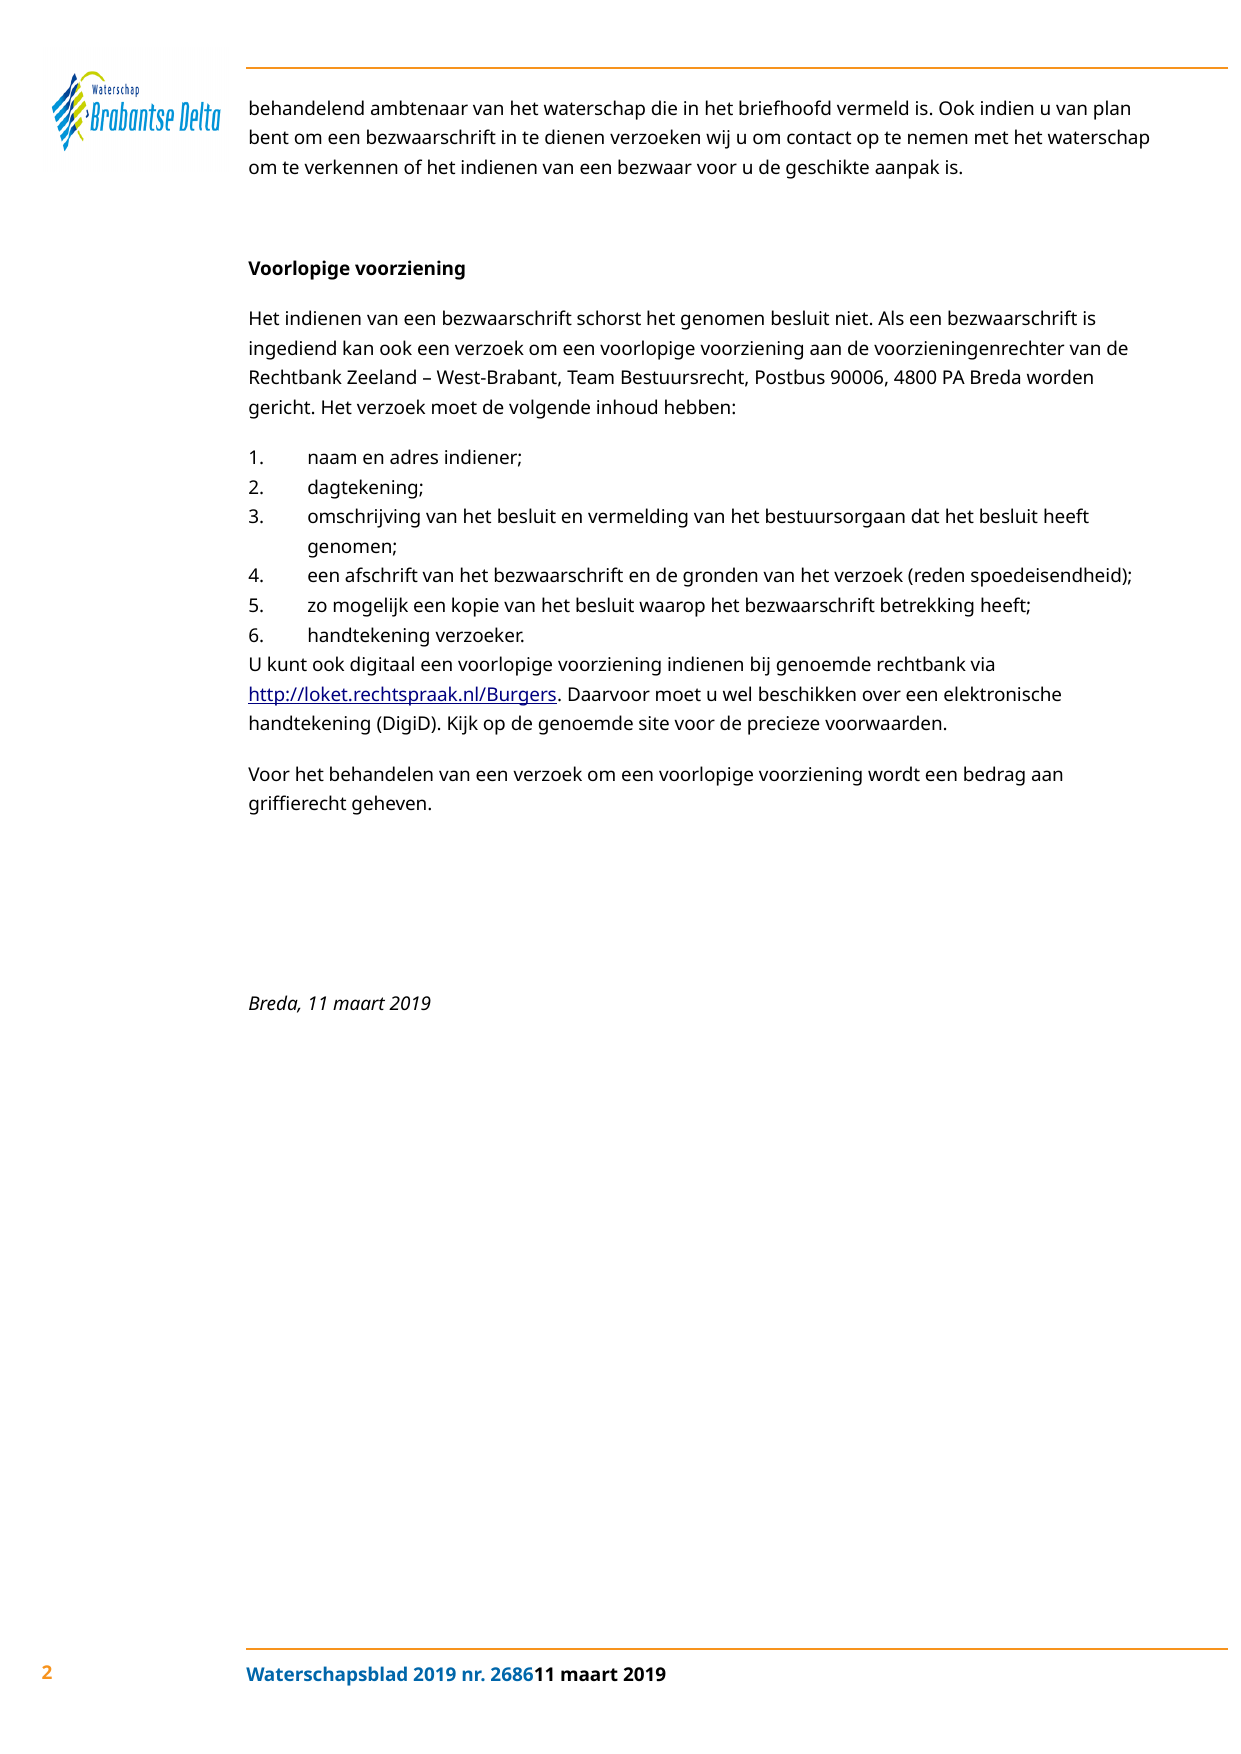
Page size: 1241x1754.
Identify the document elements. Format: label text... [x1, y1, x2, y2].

list omschrijving van het besluit en vermelding van het bestuursorgaan dat het besluit heeft genomen; [248, 503, 1152, 559]
text Voor het behandelen van een verzoek om een voorlopige voorziening wordt een bedrag aan griffierecht geheven. [248, 761, 1152, 816]
text behandelend ambtenaar van het waterschap die in het briefhoofd vermeld is. Ook indien u van plan bent om een bezwaarschrift in te dienen verzoeken wij u om contact op te nemen met het waterschap om te verkennen of het indienen van een bezwaar voor u de geschikte aanpak is. [248, 95, 1152, 180]
list naam en adres indiener; [248, 444, 1152, 470]
text U kunt ook digitaal een voorlopige voorziening indienen bij genoemde rechtbank via http://loket.rechtspraak.nl/Burgers. Daarvoor moet u wel beschikken over een elektronische handtekening (DigiD). Kijk op de genoemde site voor de precieze voorwaarden. [248, 651, 1152, 736]
text Voorlopige voorziening [248, 255, 1152, 281]
text Het indienen van een bezwaarschrift schorst het genomen besluit niet. Als een bezwaarschrift is ingediend kan ook een verzoek om een voorlopige voorziening aan de voorzieningenrechter van de Rechtbank Zeeland – West-Brabant, Team Bestuursrecht, Postbus 90006, 4800 PA Breda worden gericht. Het verzoek moet de volgende inhoud hebben: [248, 305, 1152, 420]
list een afschrift van het bezwaarschrift en de gronden van het verzoek (reden spoedeisendheid); [248, 563, 1152, 588]
list zo mogelijk een kopie van het besluit waarop het bezwaarschrift betrekking heeft; [248, 592, 1152, 618]
text Breda, 11 maart 2019 [248, 990, 1152, 1015]
list handtekening verzoeker. [248, 622, 1152, 648]
picture [41, 47, 231, 172]
list dagtekening; [248, 474, 1152, 500]
